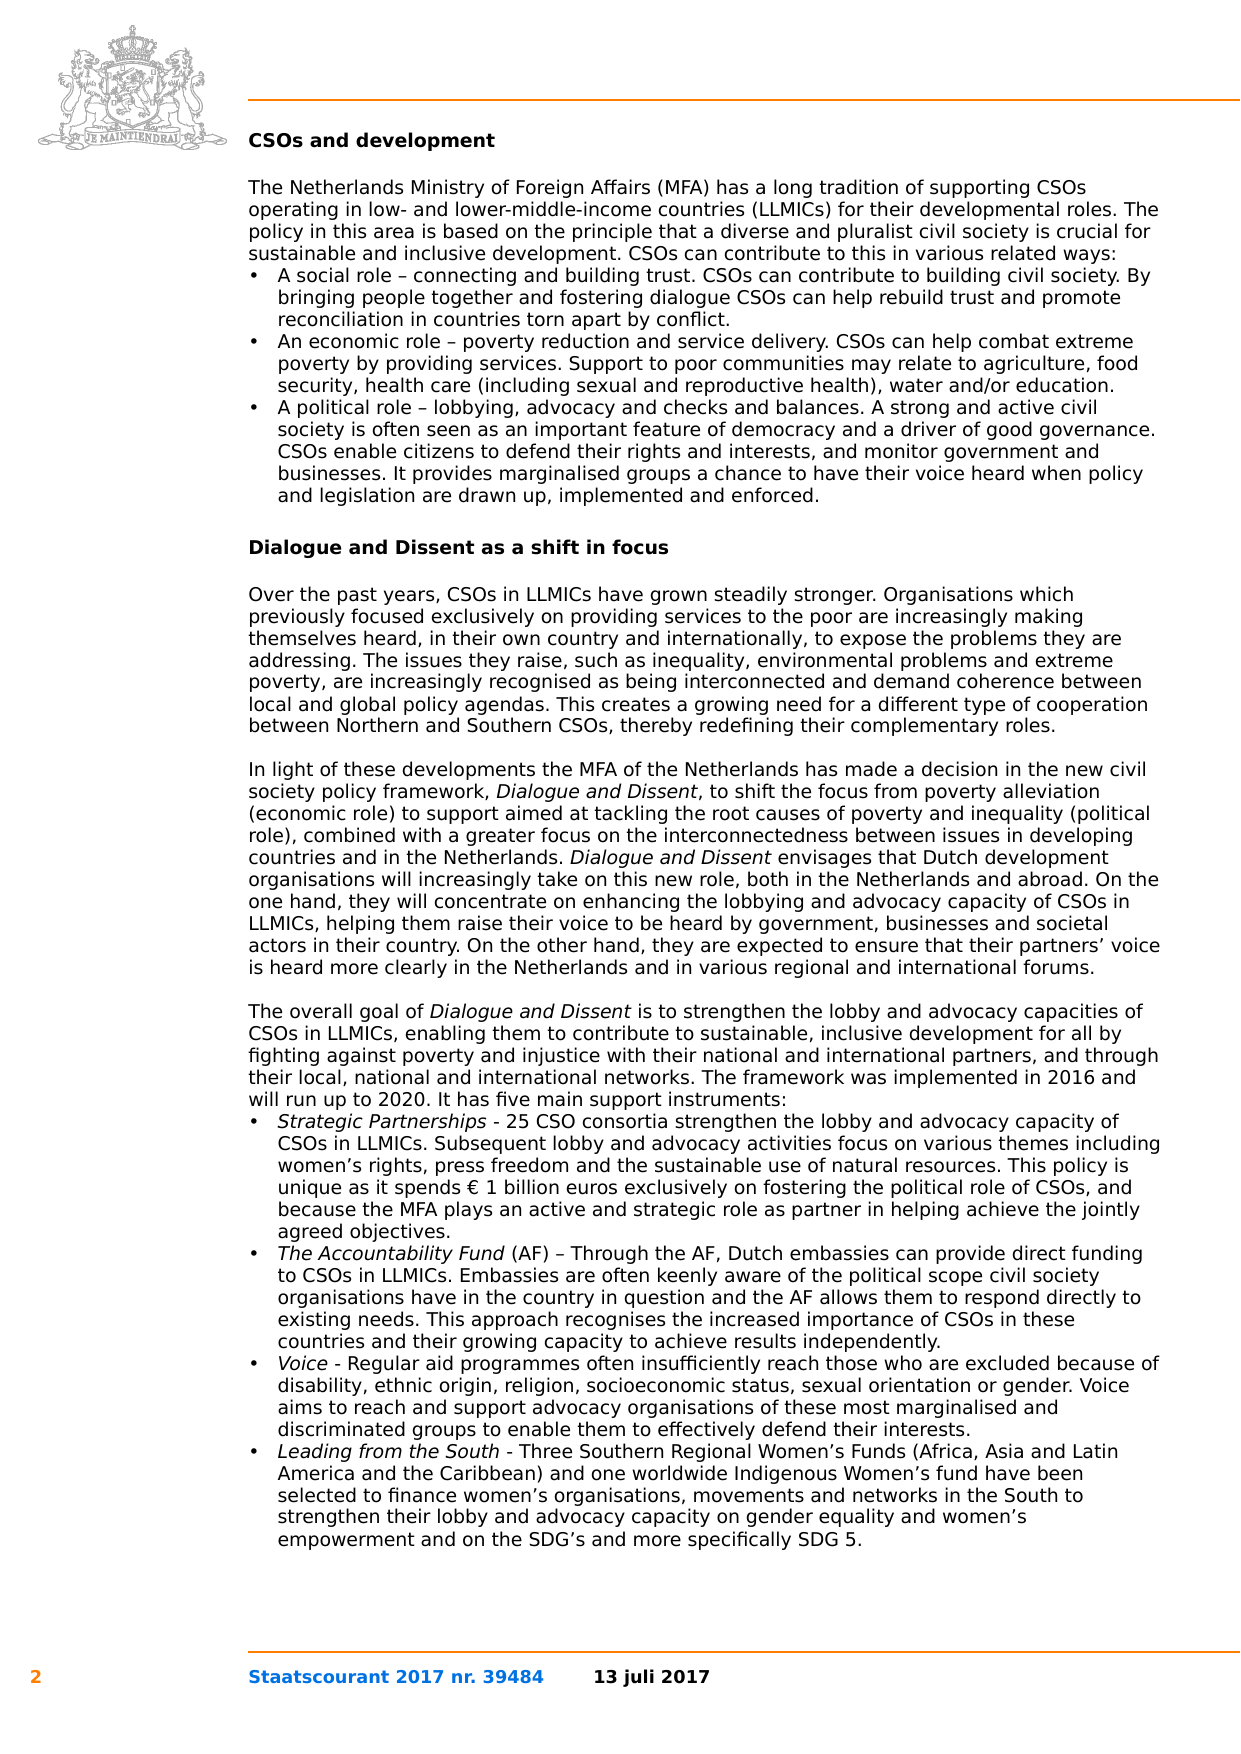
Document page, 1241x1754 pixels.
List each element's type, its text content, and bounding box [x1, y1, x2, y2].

subtitle CSOs and development [248, 130, 1163, 152]
text In light of these developments the MFA of the Netherlands has made a decision in the new civil society policy framework, Dialogue and Dissent, to shift the focus from poverty alleviation (economic role) to support aimed at tackling the root causes of poverty and inequality (political role), combined with a greater focus on the interconnectedness between issues in developing countries and in the Netherlands. Dialogue and Dissent envisages that Dutch development organisations will increasingly take on this new role, both in the Netherlands and abroad. On the one hand, they will concentrate on enhancing the lobbying and advocacy capacity of CSOs in LLMICs, helping them raise their voice to be heard by government, businesses and societal actors in their country. On the other hand, they are expected to ensure that their partners’ voice is heard more clearly in the Netherlands and in various regional and international forums. [248, 759, 1163, 979]
text • Voice - Regular aid programmes often insufficiently reach those who are excluded because of disability, ethnic origin, religion, socioeconomic status, sexual orientation or gender. Voice aims to reach and support advocacy organisations of these most marginalised and discriminated groups to enable them to effectively defend their interests. [248, 1353, 1163, 1441]
text • An economic role – poverty reduction and service delivery. CSOs can help combat extreme poverty by providing services. Support to poor communities may relate to agriculture, food security, health care (including sexual and reproductive health), water and/or education. [248, 331, 1163, 397]
text The overall goal of Dialogue and Dissent is to strengthen the lobby and advocacy capacities of CSOs in LLMICs, enabling them to contribute to sustainable, inclusive development for all by fighting against poverty and injustice with their national and international partners, and through their local, national and international networks. The framework was implemented in 2016 and will run up to 2020. It has five main support instruments: [248, 1001, 1163, 1111]
text • Leading from the South - Three Southern Regional Women’s Funds (Africa, Asia and Latin America and the Caribbean) and one worldwide Indigenous Women’s fund have been selected to finance women’s organisations, movements and networks in the South to strengthen their lobby and advocacy capacity on gender equality and women’s empowerment and on the SDG’s and more specifically SDG 5. [248, 1441, 1163, 1550]
text Over the past years, CSOs in LLMICs have grown steadily stronger. Organisations which previously focused exclusively on providing services to the poor are increasingly making themselves heard, in their own country and internationally, to expose the problems they are addressing. The issues they raise, such as inequality, environmental problems and extreme poverty, are increasingly recognised as being interconnected and demand coherence between local and global policy agendas. This creates a growing need for a different type of cooperation between Northern and Southern CSOs, thereby redefining their complementary roles. [248, 583, 1163, 737]
subtitle Dialogue and Dissent as a shift in focus [248, 537, 1163, 558]
text • A social role – connecting and building trust. CSOs can contribute to building civil society. By bringing people together and fostering dialogue CSOs can help rebuild trust and promote reconciliation in countries torn apart by conflict. [248, 265, 1163, 331]
text • The Accountability Fund (AF) – Through the AF, Dutch embassies can provide direct funding to CSOs in LLMICs. Embassies are often keenly aware of the political scope civil society organisations have in the country in question and the AF allows them to respond directly to existing needs. This approach recognises the increased importance of CSOs in these countries and their growing capacity to achieve results independently. [248, 1243, 1163, 1353]
text • A political role – lobbying, advocacy and checks and balances. A strong and active civil society is often seen as an important feature of democracy and a driver of good governance. CSOs enable citizens to defend their rights and interests, and monitor government and businesses. It provides marginalised groups a chance to have their voice heard when policy and legislation are drawn up, implemented and enforced. [248, 397, 1163, 507]
picture [38, 25, 227, 150]
text • Strategic Partnerships - 25 CSO consortia strengthen the lobby and advocacy capacity of CSOs in LLMICs. Subsequent lobby and advocacy activities focus on various themes including women’s rights, press freedom and the sustainable use of natural resources. This policy is unique as it spends € 1 billion euros exclusively on fostering the political role of CSOs, and because the MFA plays an active and strategic role as partner in helping achieve the jointly agreed objectives. [248, 1111, 1163, 1243]
text The Netherlands Ministry of Foreign Affairs (MFA) has a long tradition of supporting CSOs operating in low- and lower-middle-income countries (LLMICs) for their developmental roles. The policy in this area is based on the principle that a diverse and pluralist civil society is crucial for sustainable and inclusive development. CSOs can contribute to this in various related ways: [248, 177, 1163, 265]
